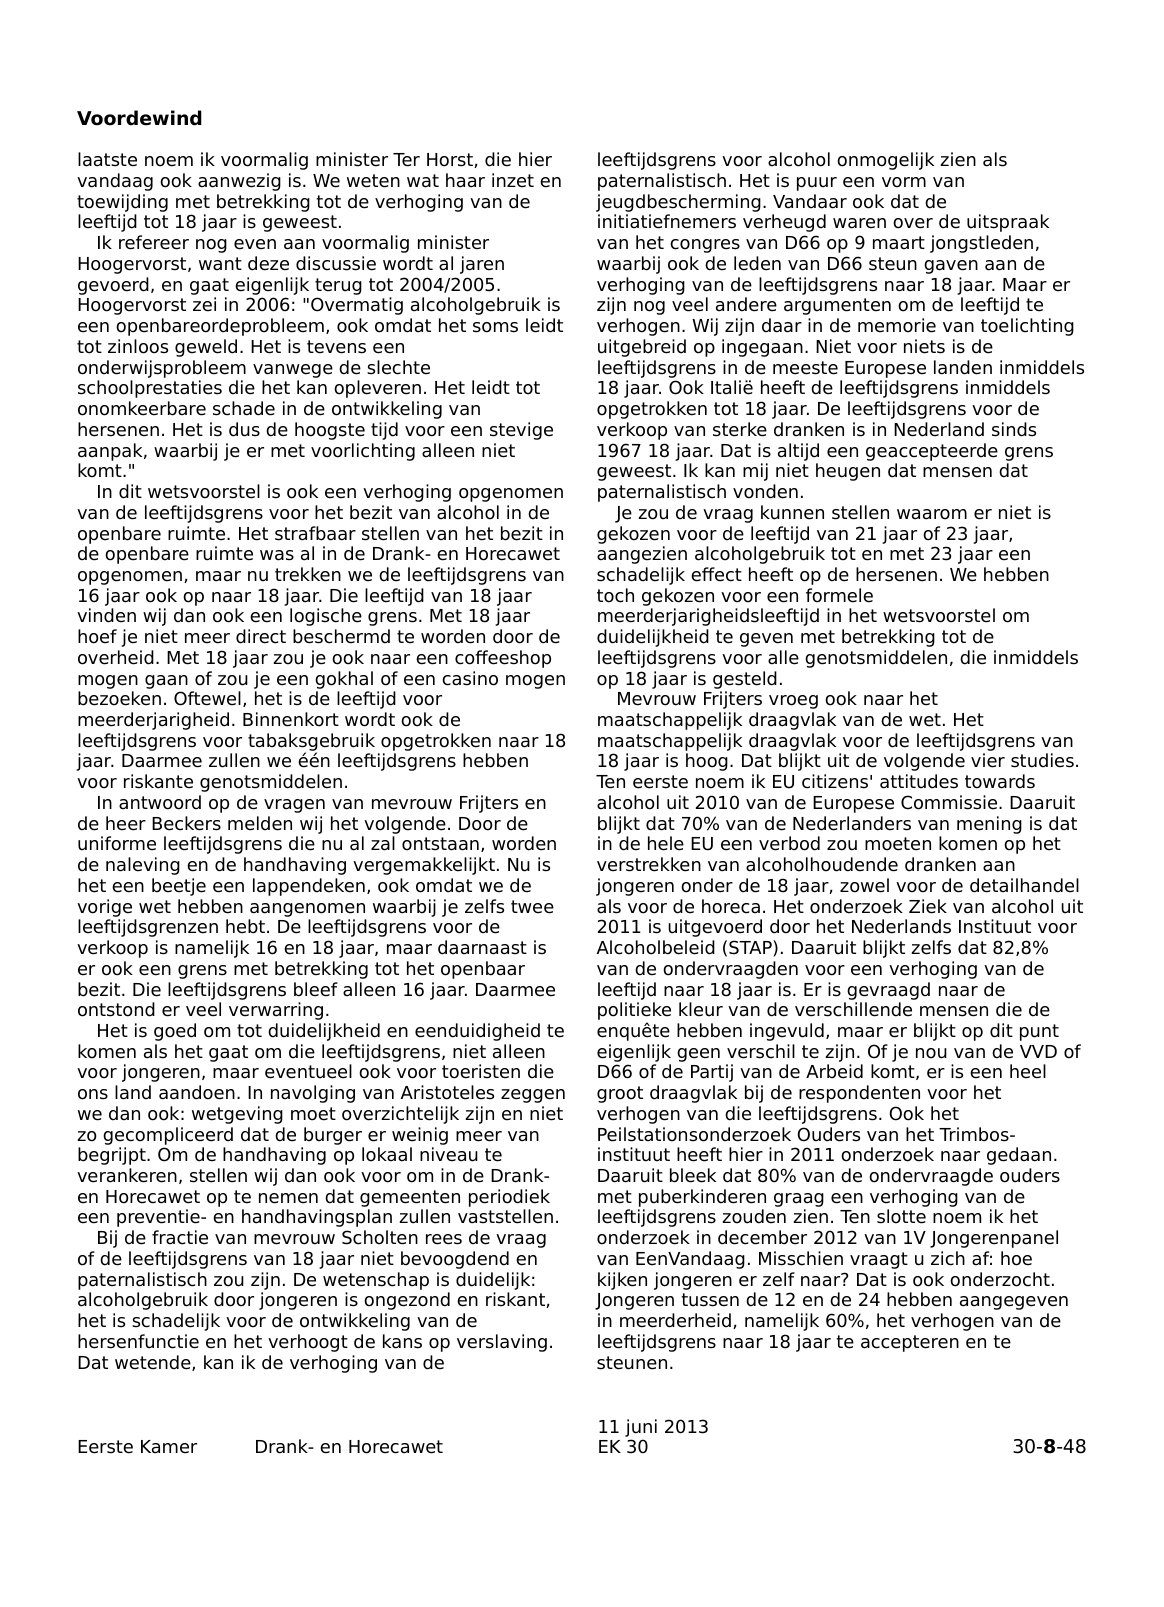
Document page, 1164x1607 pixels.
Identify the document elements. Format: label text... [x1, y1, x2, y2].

text laatste noem ik voormalig minister Ter Horst, die hier vandaag ook aanwezig is. We weten wat haar inzet en toewijding met betrekking tot de verhoging van de leeftijd tot 18 jaar is geweest. [77, 150, 567, 233]
text In antwoord op de vragen van mevrouw Frijters en de heer Beckers melden wij het volgende. Door de uniforme leeftijdsgrens die nu al zal ontstaan, worden de naleving en de handhaving vergemakkelijkt. Nu is het een beetje een lappendeken, ook omdat we de vorige wet hebben aangenomen waarbij je zelfs twee leeftijdsgrenzen hebt. De leeftijdsgrens voor de verkoop is namelijk 16 en 18 jaar, maar daarnaast is er ook een grens met betrekking tot het openbaar bezit. Die leeftijdsgrens bleef alleen 16 jaar. Daarmee ontstond er veel verwarring. [77, 793, 567, 1021]
text Ik refereer nog even aan voormalig minister Hoogervorst, want deze discussie wordt al jaren gevoerd, en gaat eigenlijk terug tot 2004/2005. Hoogervorst zei in 2006: "Overmatig alcoholgebruik is een openbareordeprobleem, ook omdat het soms leidt tot zinloos geweld. Het is tevens een onderwijsprobleem vanwege de slechte schoolprestaties die het kan opleveren. Het leidt tot onomkeerbare schade in de ontwikkeling van hersenen. Het is dus de hoogste tijd voor een stevige aanpak, waarbij je er met voorlichting alleen niet komt." [77, 233, 567, 482]
text Bij de fractie van mevrouw Scholten rees de vraag of de leeftijdsgrens van 18 jaar niet bevoogdend en paternalistisch zou zijn. De wetenschap is duidelijk: alcoholgebruik door jongeren is ongezond en riskant, het is schadelijk voor de ontwikkeling van de hersenfunctie en het verhoogt de kans op verslaving. Dat wetende, kan ik de verhoging van de [77, 1228, 567, 1373]
text In dit wetsvoorstel is ook een verhoging opgenomen van de leeftijdsgrens voor het bezit van alcohol in de openbare ruimte. Het strafbaar stellen van het bezit in de openbare ruimte was al in de Drank- en Horecawet opgenomen, maar nu trekken we de leeftijdsgrens van 16 jaar ook op naar 18 jaar. Die leeftijd van 18 jaar vinden wij dan ook een logische grens. Met 18 jaar hoef je niet meer direct beschermd te worden door de overheid. Met 18 jaar zou je ook naar een coffeeshop mogen gaan of zou je een gokhal of een casino mogen bezoeken. Oftewel, het is de leeftijd voor meerderjarigheid. Binnenkort wordt ook de leeftijdsgrens voor tabaksgebruik opgetrokken naar 18 jaar. Daarmee zullen we één leeftijdsgrens hebben voor riskante genotsmiddelen. [77, 482, 567, 793]
text leeftijdsgrens voor alcohol onmogelijk zien als paternalistisch. Het is puur een vorm van jeugdbescherming. Vandaar ook dat de initiatiefnemers verheugd waren over de uitspraak van het congres van D66 op 9 maart jongstleden, waarbij ook de leden van D66 steun gaven aan de verhoging van de leeftijdsgrens naar 18 jaar. Maar er zijn nog veel andere argumenten om de leeftijd te verhogen. Wij zijn daar in de memorie van toelichting uitgebreid op ingegaan. Niet voor niets is de leeftijdsgrens in de meeste Europese landen inmiddels 18 jaar. Ook Italië heeft de leeftijdsgrens inmiddels opgetrokken tot 18 jaar. De leeftijdsgrens voor de verkoop van sterke dranken is in Nederland sinds 1967 18 jaar. Dat is altijd een geaccepteerde grens geweest. Ik kan mij niet heugen dat mensen dat paternalistisch vonden. [596, 150, 1087, 503]
text Het is goed om tot duidelijkheid en eenduidigheid te komen als het gaat om die leeftijdsgrens, niet alleen voor jongeren, maar eventueel ook voor toeristen die ons land aandoen. In navolging van Aristoteles zeggen we dan ook: wetgeving moet overzichtelijk zijn en niet zo gecompliceerd dat de burger er weinig meer van begrijpt. Om de handhaving op lokaal niveau te verankeren, stellen wij dan ook voor om in de Drank- en Horecawet op te nemen dat gemeenten periodiek een preventie- en handhavingsplan zullen vaststellen. [77, 1021, 567, 1228]
text Mevrouw Frijters vroeg ook naar het maatschappelijk draagvlak van de wet. Het maatschappelijk draagvlak voor de leeftijdsgrens van 18 jaar is hoog. Dat blijkt uit de volgende vier studies. Ten eerste noem ik EU citizens' attitudes towards alcohol uit 2010 van de Europese Commissie. Daaruit blijkt dat 70% van de Nederlanders van mening is dat in de hele EU een verbod zou moeten komen op het verstrekken van alcoholhoudende dranken aan jongeren onder de 18 jaar, zowel voor de detailhandel als voor de horeca. Het onderzoek Ziek van alcohol uit 2011 is uitgevoerd door het Nederlands Instituut voor Alcoholbeleid (STAP). Daaruit blijkt zelfs dat 82,8% van de ondervraagden voor een verhoging van de leeftijd naar 18 jaar is. Er is gevraagd naar de politieke kleur van de verschillende mensen die de enquête hebben ingevuld, maar er blijkt op dit punt eigenlijk geen verschil te zijn. Of je nou van de VVD of D66 of de Partij van de Arbeid komt, er is een heel groot draagvlak bij de respondenten voor het verhogen van die leeftijdsgrens. Ook het Peilstationsonderzoek Ouders van het Trimbos-instituut heeft hier in 2011 onderzoek naar gedaan. Daaruit bleek dat 80% van de ondervraagde ouders met puberkinderen graag een verhoging van de leeftijdsgrens zouden zien. Ten slotte noem ik het onderzoek in december 2012 van 1V Jongerenpanel van EenVandaag. Misschien vraagt u zich af: hoe kijken jongeren er zelf naar? Dat is ook onderzocht. Jongeren tussen de 12 en de 24 hebben aangegeven in meerderheid, namelijk 60%, het verhogen van de leeftijdsgrens naar 18 jaar te accepteren en te steunen. [596, 689, 1087, 1373]
text Je zou de vraag kunnen stellen waarom er niet is gekozen voor de leeftijd van 21 jaar of 23 jaar, aangezien alcoholgebruik tot en met 23 jaar een schadelijk effect heeft op de hersenen. We hebben toch gekozen voor een formele meerderjarigheidsleeftijd in het wetsvoorstel om duidelijkheid te geven met betrekking tot de leeftijdsgrens voor alle genotsmiddelen, die inmiddels op 18 jaar is gesteld. [596, 503, 1087, 689]
